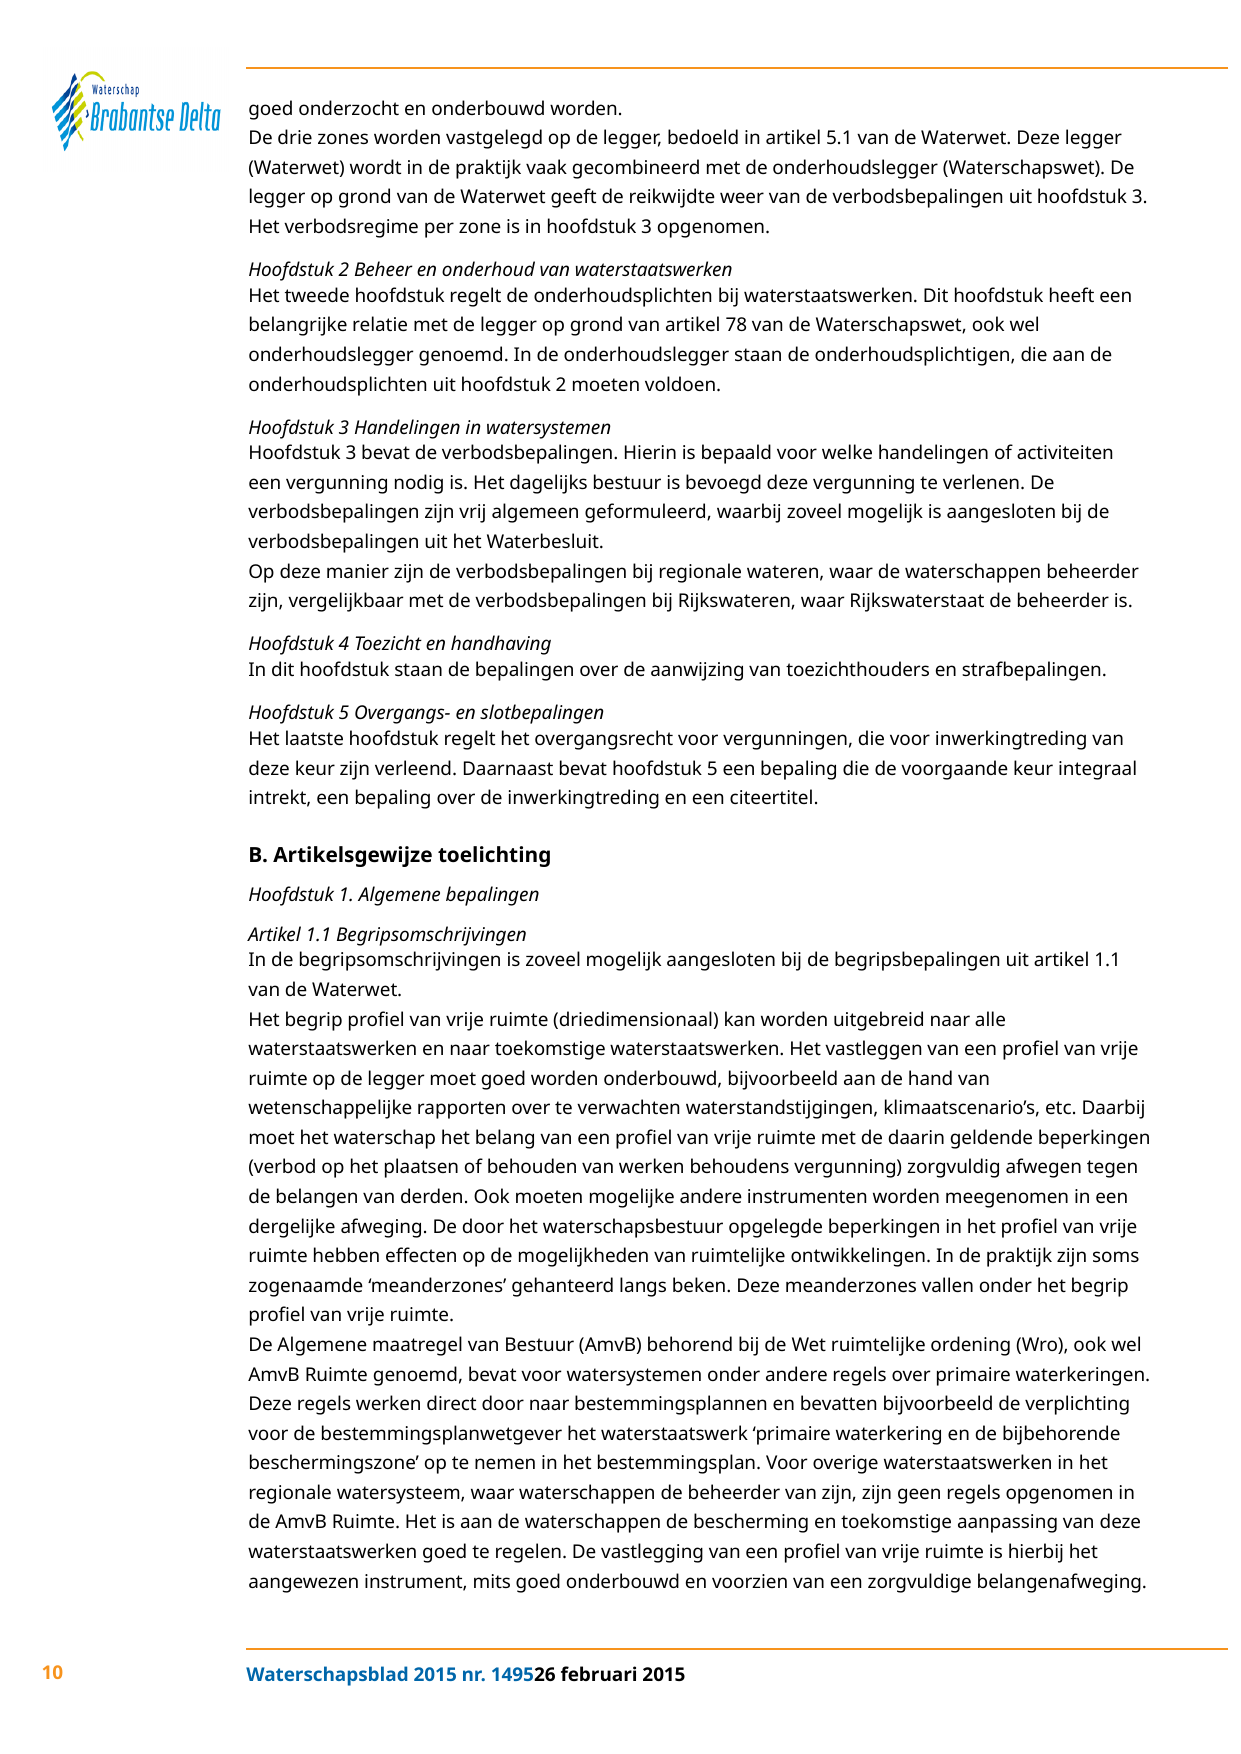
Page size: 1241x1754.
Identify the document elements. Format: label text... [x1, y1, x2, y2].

text De Algemene maatregel van Bestuur (AmvB) behorend bij de Wet ruimtelijke ordening (Wro), ook wel AmvB Ruimte genoemd, bevat voor watersystemen onder andere regels over primaire waterkeringen. Deze regels werken direct door naar bestemmingsplannen en bevatten bijvoorbeeld de verplichting voor de bestemmingsplanwetgever het waterstaatswerk ‘primaire waterkering en de bijbehorende beschermingszone’ op te nemen in het bestemmingsplan. Voor overige waterstaatswerken in het regionale watersysteem, waar waterschappen de beheerder van zijn, zijn geen regels opgenomen in de AmvB Ruimte. Het is aan de waterschappen de bescherming en toekomstige aanpassing van deze waterstaatswerken goed te regelen. De vastlegging van een profiel van vrije ruimte is hierbij het aangewezen instrument, mits goed onderbouwd en voorzien van een zorgvuldige belangenafweging. [248, 1331, 1152, 1594]
text In de begripsomschrijvingen is zoveel mogelijk aangesloten bij de begripsbepalingen uit artikel 1.1 van de Waterwet. [248, 947, 1152, 1002]
text In dit hoofdstuk staan de bepalingen over de aanwijzing van toezichthouders en strafbepalingen. [248, 656, 1152, 682]
text Artikel 1.1 Begripsomschrijvingen [248, 921, 1152, 947]
text Het tweede hoofdstuk regelt de onderhoudsplichten bij waterstaatswerken. Dit hoofdstuk heeft een belangrijke relatie met de legger op grond van artikel 78 van de Waterschapswet, ook wel onderhoudslegger genoemd. In de onderhoudslegger staan de onderhoudsplichtigen, die aan de onderhoudsplichten uit hoofdstuk 2 moeten voldoen. [248, 282, 1152, 396]
text Op deze manier zijn de verbodsbepalingen bij regionale wateren, waar de waterschappen beheerder zijn, vergelijkbaar met de verbodsbepalingen bij Rijkswateren, waar Rijkswaterstaat de beheerder is. [248, 558, 1152, 613]
text Hoofdstuk 5 Overgangs- en slotbepalingen [248, 699, 1152, 725]
text Hoofdstuk 3 bevat de verbodsbepalingen. Hierin is bepaald voor welke handelingen of activiteiten een vergunning nodig is. Het dagelijks bestuur is bevoegd deze vergunning te verlenen. De verbodsbepalingen zijn vrij algemeen geformuleerd, waarbij zoveel mogelijk is aangesloten bij de verbodsbepalingen uit het Waterbesluit. [248, 439, 1152, 554]
text goed onderzocht en onderbouwd worden. [248, 95, 1152, 121]
text De drie zones worden vastgelegd op de legger, bedoeld in artikel 5.1 van de Waterwet. Deze legger (Waterwet) wordt in de praktijk vaak gecombineerd met de onderhoudslegger (Waterschapswet). De legger op grond van de Waterwet geeft de reikwijdte weer van de verbodsbepalingen uit hoofdstuk 3. Het verbodsregime per zone is in hoofdstuk 3 opgenomen. [248, 124, 1152, 239]
text Het laatste hoofdstuk regelt het overgangsrecht voor vergunningen, die voor inwerkingtreding van deze keur zijn verleend. Daarnaast bevat hoofdstuk 5 een bepaling die de voorgaande keur integraal intrekt, een bepaling over de inwerkingtreding en een citeertitel. [248, 725, 1152, 810]
picture [41, 47, 231, 172]
text Hoofdstuk 3 Handelingen in watersystemen [248, 414, 1152, 439]
text Hoofdstuk 2 Beheer en onderhoud van waterstaatswerken [248, 256, 1152, 282]
text B. Artikelsgewijze toelichting [248, 840, 1152, 868]
text Het begrip profiel van vrije ruimte (driedimensionaal) kan worden uitgebreid naar alle waterstaatswerken en naar toekomstige waterstaatswerken. Het vastleggen van een profiel van vrije ruimte op de legger moet goed worden onderbouwd, bijvoorbeeld aan de hand van wetenschappelijke rapporten over te verwachten waterstandstijgingen, klimaatscenario’s, etc. Daarbij moet het waterschap het belang van een profiel van vrije ruimte met de daarin geldende beperkingen (verbod op het plaatsen of behouden van werken behoudens vergunning) zorgvuldig afwegen tegen de belangen van derden. Ook moeten mogelijke andere instrumenten worden meegenomen in een dergelijke afweging. De door het waterschapsbestuur opgelegde beperkingen in het profiel van vrije ruimte hebben effecten op de mogelijkheden van ruimtelijke ontwikkelingen. In de praktijk zijn soms zogenaamde ‘meanderzones’ gehanteerd langs beken. Deze meanderzones vallen onder het begrip profiel van vrije ruimte. [248, 1006, 1152, 1327]
text Hoofdstuk 1. Algemene bepalingen [248, 882, 1152, 907]
text Hoofdstuk 4 Toezicht en handhaving [248, 631, 1152, 656]
